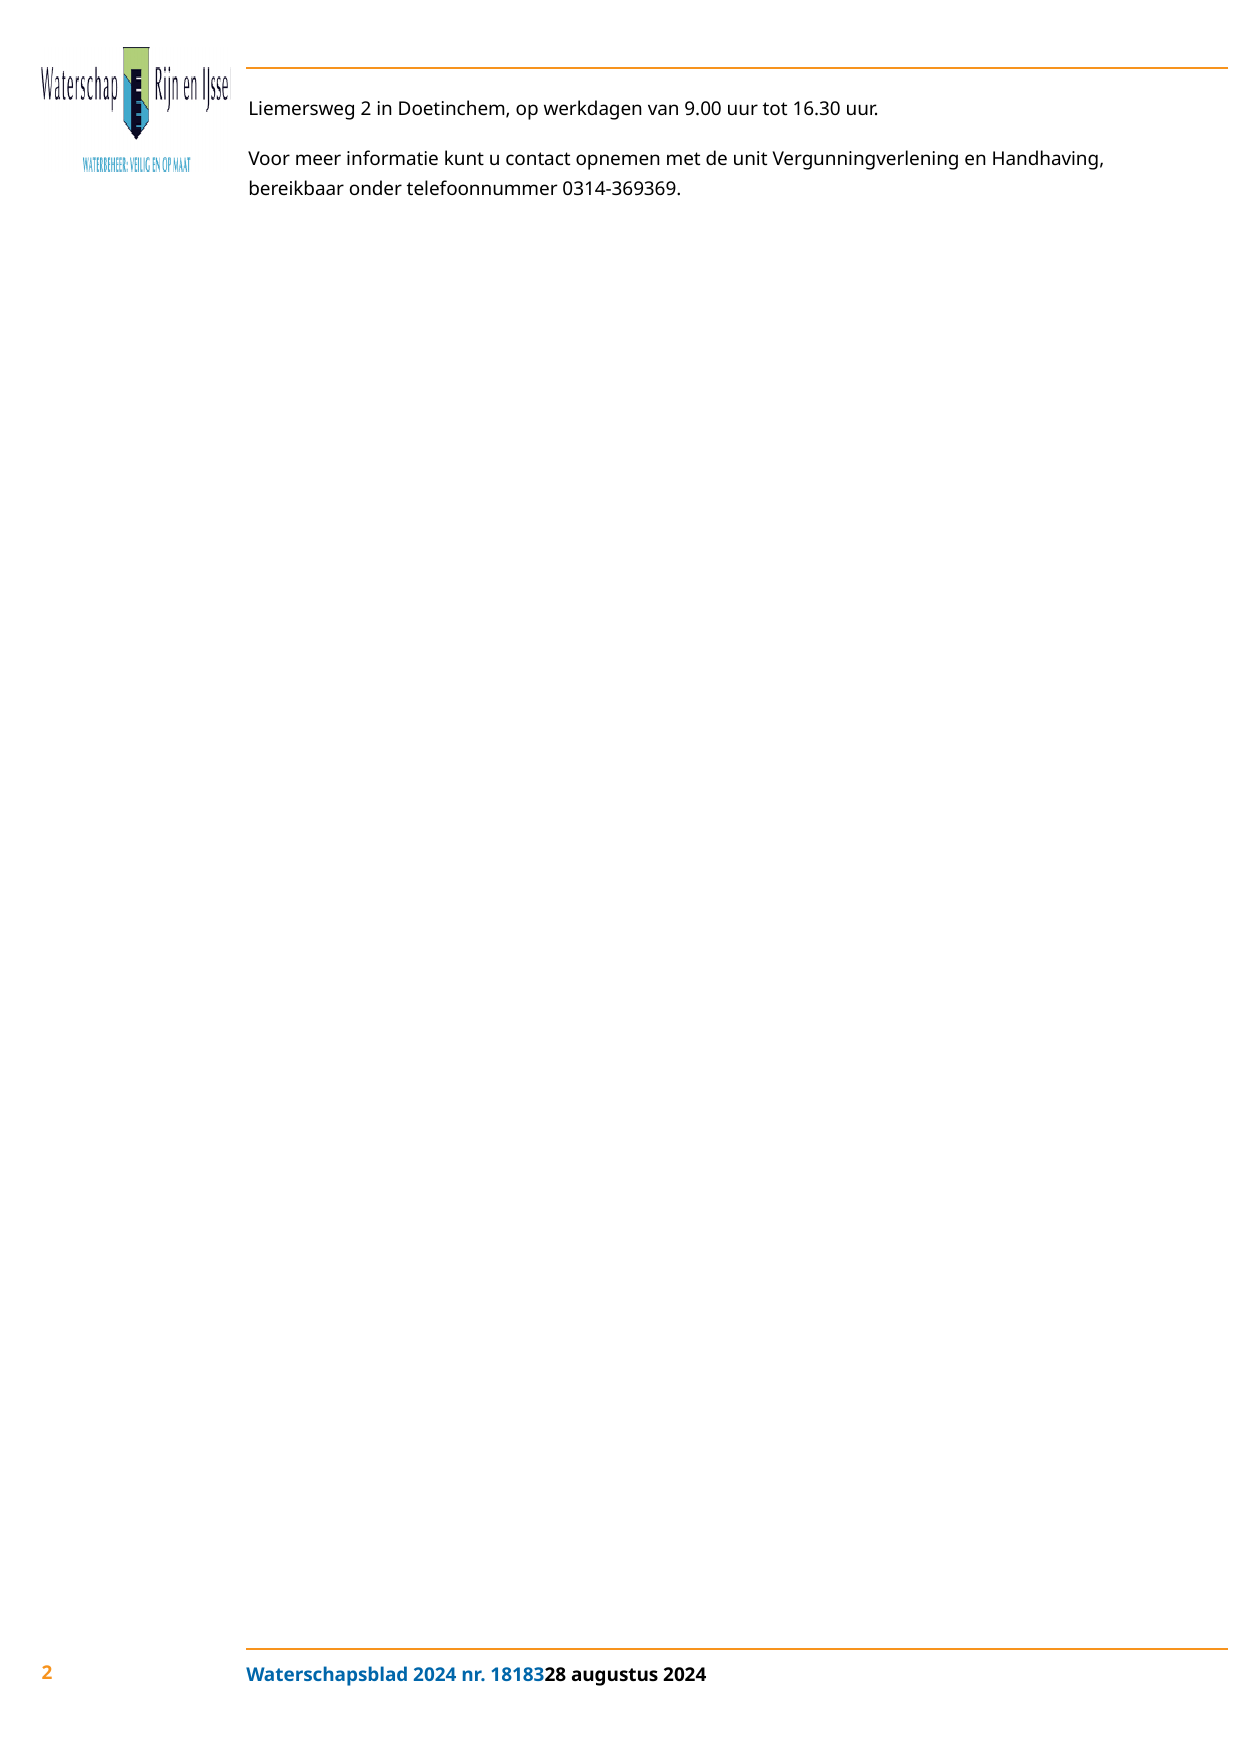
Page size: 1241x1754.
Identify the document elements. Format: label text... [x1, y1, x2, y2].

picture [41, 47, 231, 172]
text Liemersweg 2 in Doetinchem, op werkdagen van 9.00 uur tot 16.30 uur. [248, 95, 1152, 121]
text Voor meer informatie kunt u contact opnemen met de unit Vergunningverlening en Handhaving, bereikbaar onder telefoonnummer 0314-369369. [248, 145, 1152, 201]
